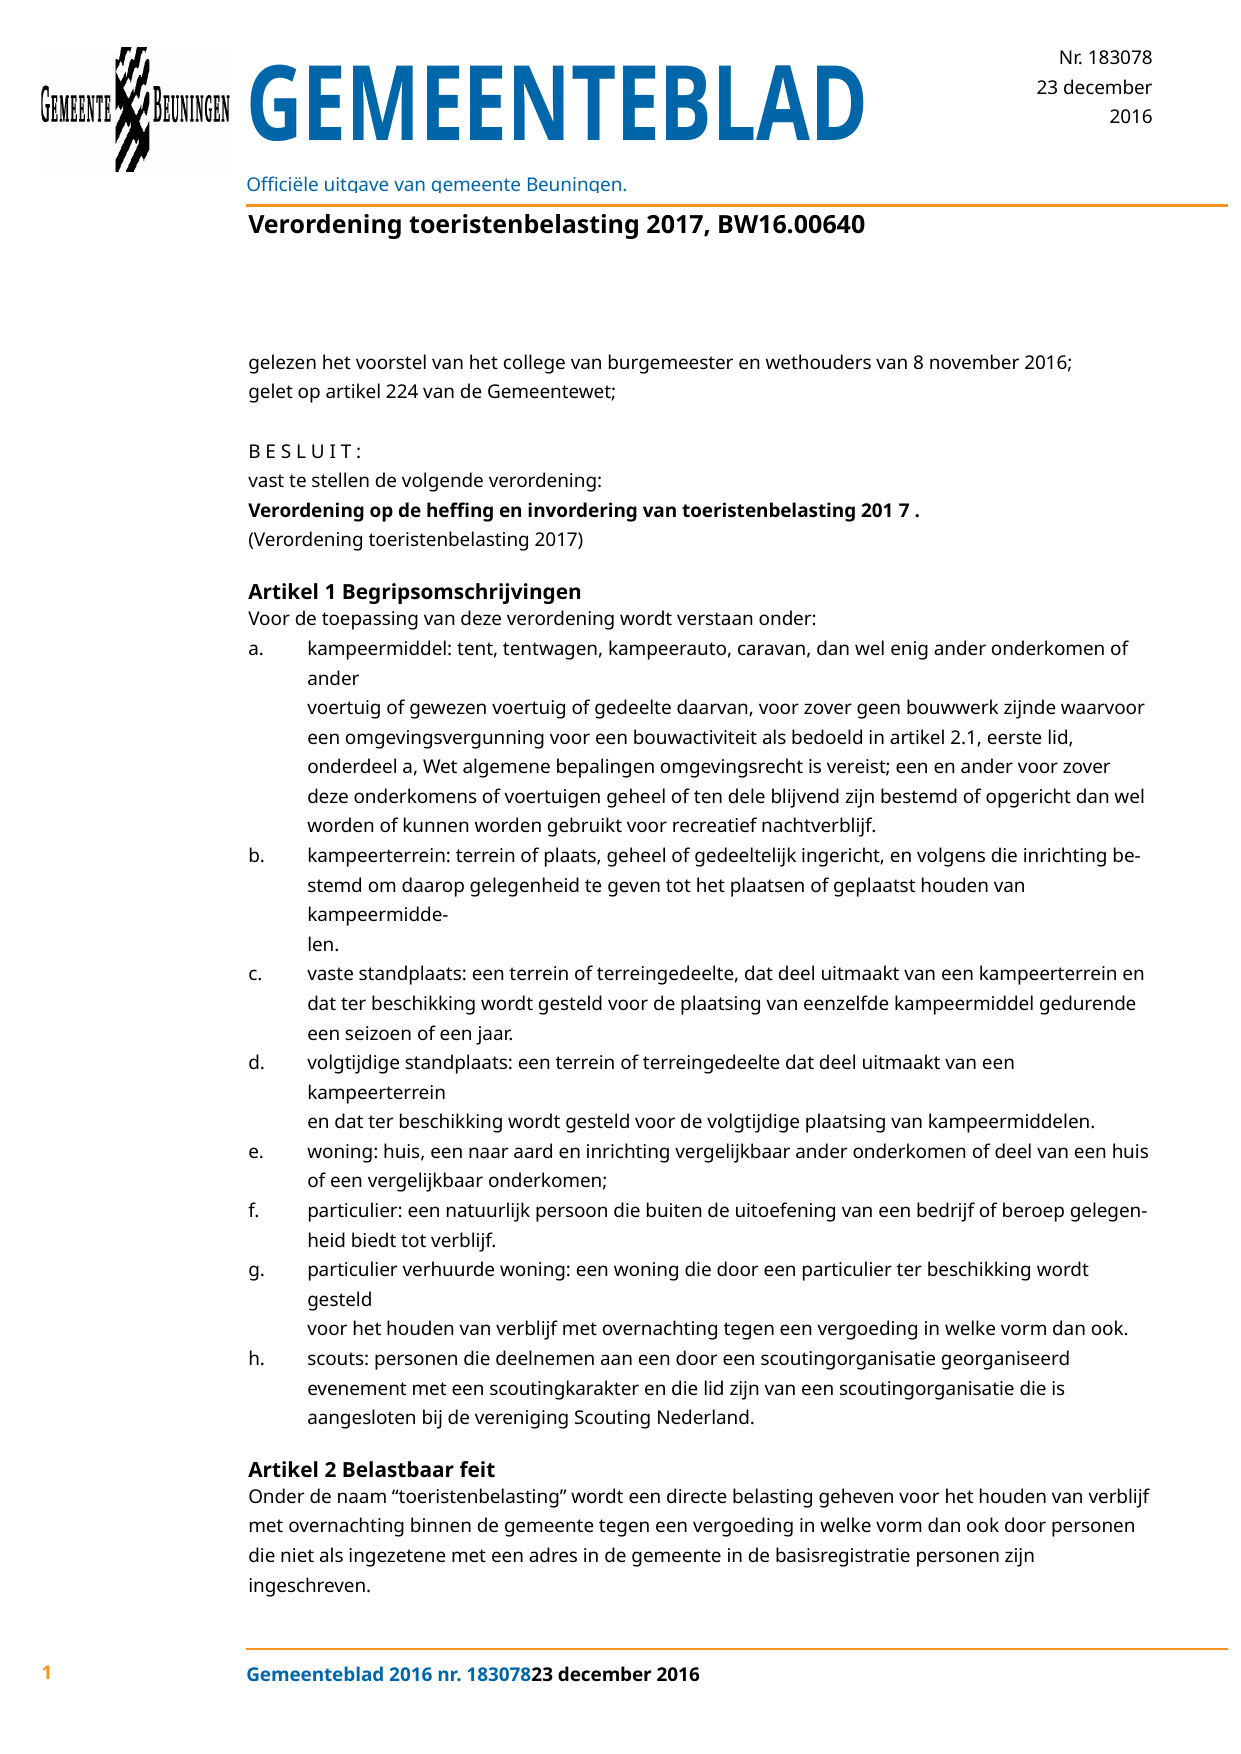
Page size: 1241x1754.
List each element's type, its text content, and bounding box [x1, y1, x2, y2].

list len. [248, 931, 1152, 957]
text vast te stellen de volgende verordening: [248, 467, 1152, 493]
list en dat ter beschikking wordt gesteld voor de volgtijdige plaatsing van kampeermiddelen. [248, 1108, 1152, 1134]
list stemd om daarop gelegenheid te geven tot het plaatsen of geplaatst houden van kampeermidde- [248, 872, 1152, 927]
text Voor de toepassing van deze verordening wordt verstaan onder: [248, 606, 1152, 631]
text Artikel 2 Belastbaar feit [248, 1455, 1152, 1483]
list kampeerterrein: terrein of plaats, geheel of gedeeltelijk ingericht, en volgens die inrichting be- [248, 842, 1152, 868]
list voertuig of gewezen voertuig of gedeelte daarvan, voor zover geen bouwwerk zijnde waarvoor een omgevingsvergunning voor een bouwactiviteit als bedoeld in artikel 2.1, eerste lid, onderdeel a, Wet algemene bepalingen omgevingsrecht is vereist; een en ander voor zover deze onderkomens of voertuigen geheel of ten dele blijvend zijn bestemd of opgericht dan wel worden of kunnen worden gebruikt voor recreatief nachtverblijf. [248, 694, 1152, 838]
text Artikel 1 Begripsomschrijvingen [248, 577, 1152, 606]
list scouts: personen die deelnemen aan een door een scoutingorganisatie georganiseerd evenement met een scoutingkarakter en die lid zijn van een scoutingorganisatie die is aangesloten bij de vereniging Scouting Nederland. [248, 1345, 1152, 1430]
list een seizoen of een jaar. [248, 1020, 1152, 1045]
list dat ter beschikking wordt gesteld voor de plaatsing van eenzelfde kampeermiddel gedurende [248, 990, 1152, 1016]
list kampeermiddel: tent, tentwagen, kampeerauto, caravan, dan wel enig ander onderkomen of ander [248, 635, 1152, 690]
list particulier: een natuurlijk persoon die buiten de uitoefening van een bedrijf of beroep gelegen- [248, 1197, 1152, 1223]
text gelezen het voorstel van het college van burgemeester en wethouders van 8 november 2016; [248, 349, 1152, 375]
list vaste standplaats: een terrein of terreingedeelte, dat deel uitmaakt van een kampeerterrein en [248, 961, 1152, 986]
text (Verordening toeristenbelasting 2017) [248, 527, 1152, 552]
text Verordening toeristenbelasting 2017, BW16.00640 [248, 207, 1152, 241]
text Verordening op de heffing en invordering van toeristenbelasting 201 7 . [248, 497, 1152, 523]
text B E S L U I T : [248, 438, 1152, 464]
text gelet op artikel 224 van de Gemeentewet; [248, 379, 1152, 404]
list particulier verhuurde woning: een woning die door een particulier ter beschikking wordt gesteld [248, 1256, 1152, 1312]
list volgtijdige standplaats: een terrein of terreingedeelte dat deel uitmaakt van een kampeerterrein [248, 1049, 1152, 1104]
list of een vergelijkbaar onderkomen; [248, 1168, 1152, 1193]
picture [41, 47, 231, 172]
list woning: huis, een naar aard en inrichting vergelijkbaar ander onderkomen of deel van een huis [248, 1138, 1152, 1164]
list heid biedt tot verblijf. [248, 1227, 1152, 1252]
text Onder de naam “toeristenbelasting” wordt een directe belasting geheven voor het houden van verblijf met overnachting binnen de gemeente tegen een vergoeding in welke vorm dan ook door personen die niet als ingezetene met een adres in de gemeente in de basisregistratie personen zijn ingeschreven. [248, 1483, 1152, 1598]
list voor het houden van verblijf met overnachting tegen een vergoeding in welke vorm dan ook. [248, 1316, 1152, 1341]
